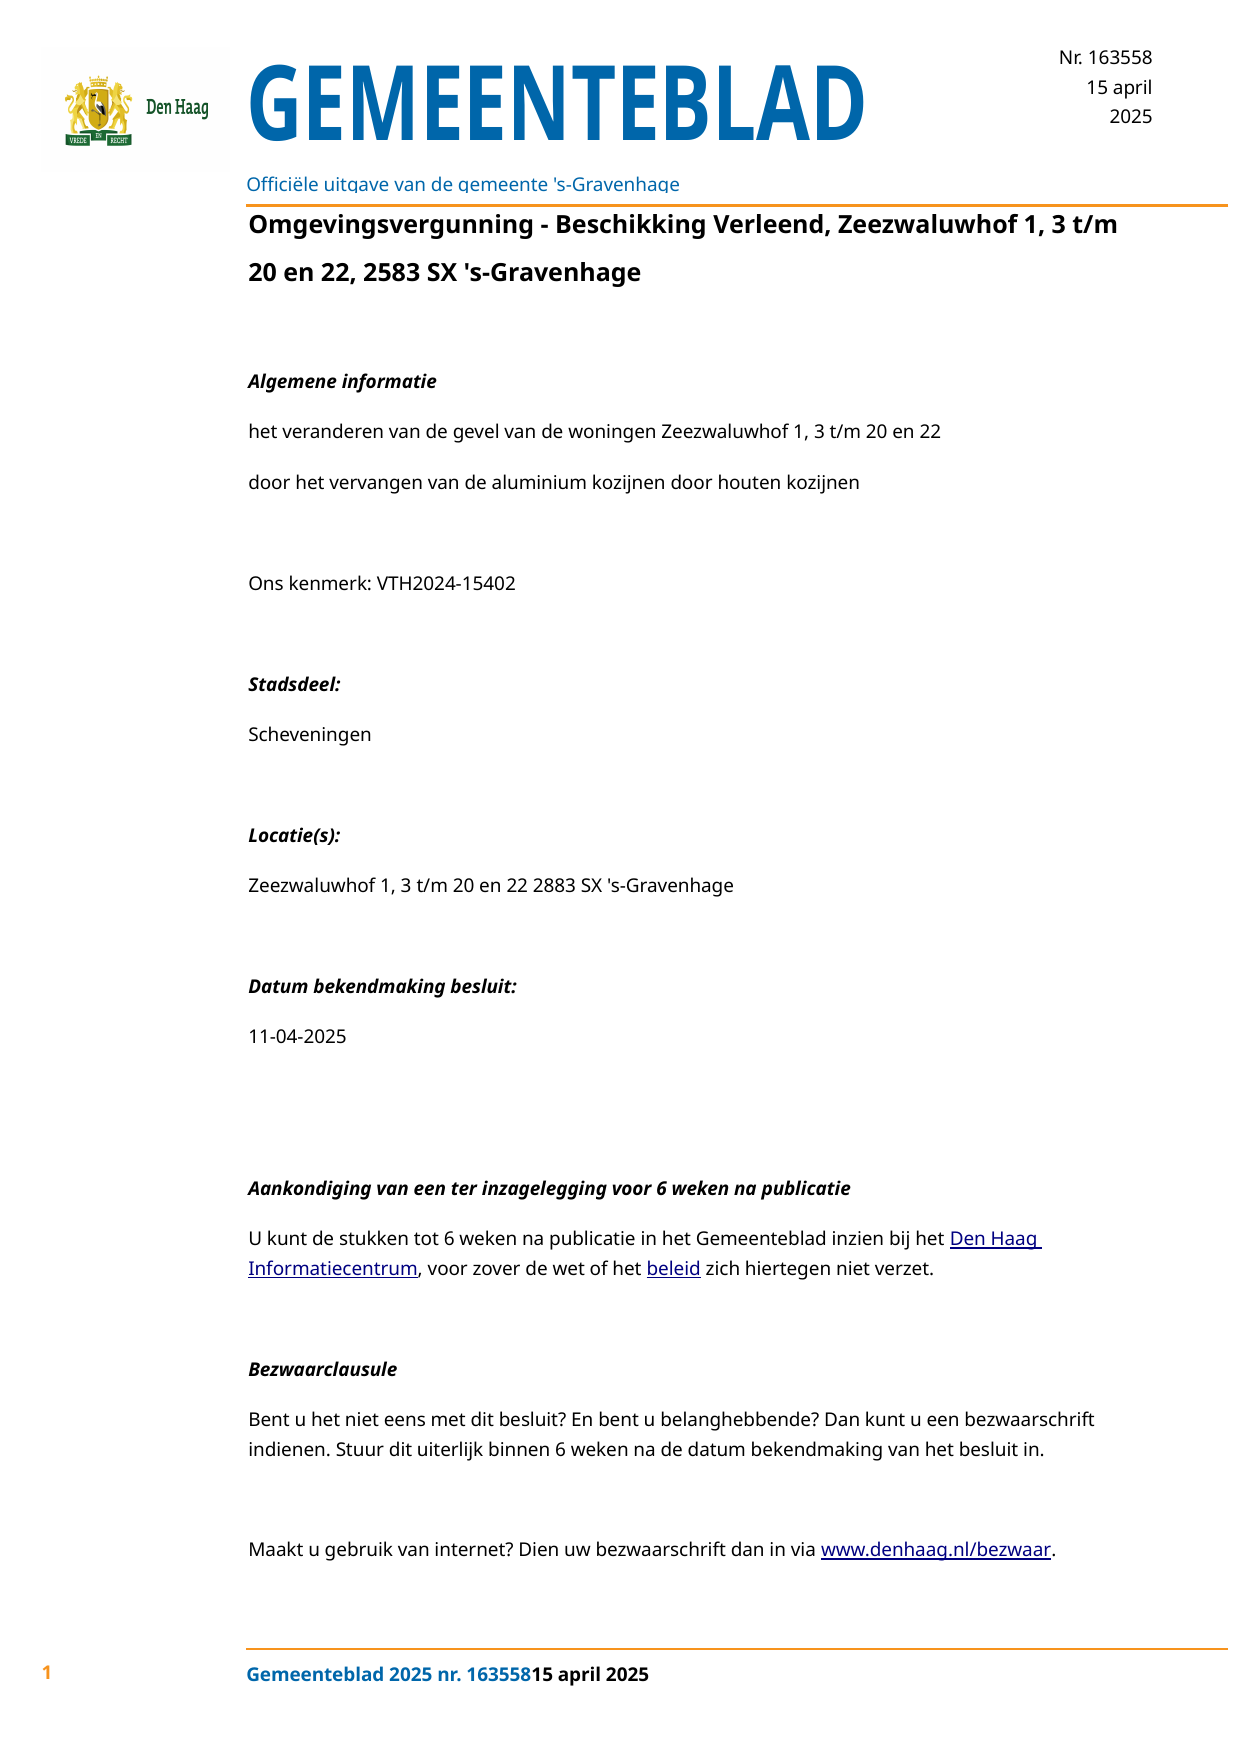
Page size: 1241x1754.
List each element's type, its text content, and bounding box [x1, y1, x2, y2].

text Aankondiging van een ter inzagelegging voor 6 weken na publicatie [248, 1175, 1152, 1201]
text Omgevingsvergunning - Beschikking Verleend, Zeezwaluwhof 1, 3 t/m 20 en 22, 2583 SX 's-Gravenhage [248, 207, 1152, 288]
text Bezwaarclausule [248, 1356, 1152, 1382]
text Stadsdeel: [248, 671, 1152, 697]
text Locatie(s): [248, 822, 1152, 848]
text Bent u het niet eens met dit besluit? En bent u belanghebbende? Dan kunt u een bezwaarschrift indienen. Stuur dit uiterlijk binnen 6 weken na de datum bekendmaking van het besluit in. [248, 1406, 1152, 1462]
text Ons kenmerk: VTH2024-15402 [248, 570, 1152, 596]
text door het vervangen van de aluminium kozijnen door houten kozijnen [248, 469, 1152, 495]
text 11-04-2025 [248, 1024, 1152, 1049]
text Zeezwaluwhof 1, 3 t/m 20 en 22 2883 SX 's-Gravenhage [248, 872, 1152, 898]
text het veranderen van de gevel van de woningen Zeezwaluwhof 1, 3 t/m 20 en 22 [248, 419, 1152, 444]
text U kunt de stukken tot 6 weken na publicatie in het Gemeenteblad inzien bij het Den Haag Informatiecentrum, voor zover de wet of het beleid zich hiertegen niet verzet. [248, 1225, 1152, 1281]
text Maakt u gebruik van internet? Dien uw bezwaarschrift dan in via www.denhaag.nl/bezwaar. [248, 1537, 1152, 1562]
text Algemene informatie [248, 368, 1152, 394]
text Datum bekendmaking besluit: [248, 973, 1152, 999]
picture [41, 47, 231, 172]
text Scheveningen [248, 721, 1152, 747]
